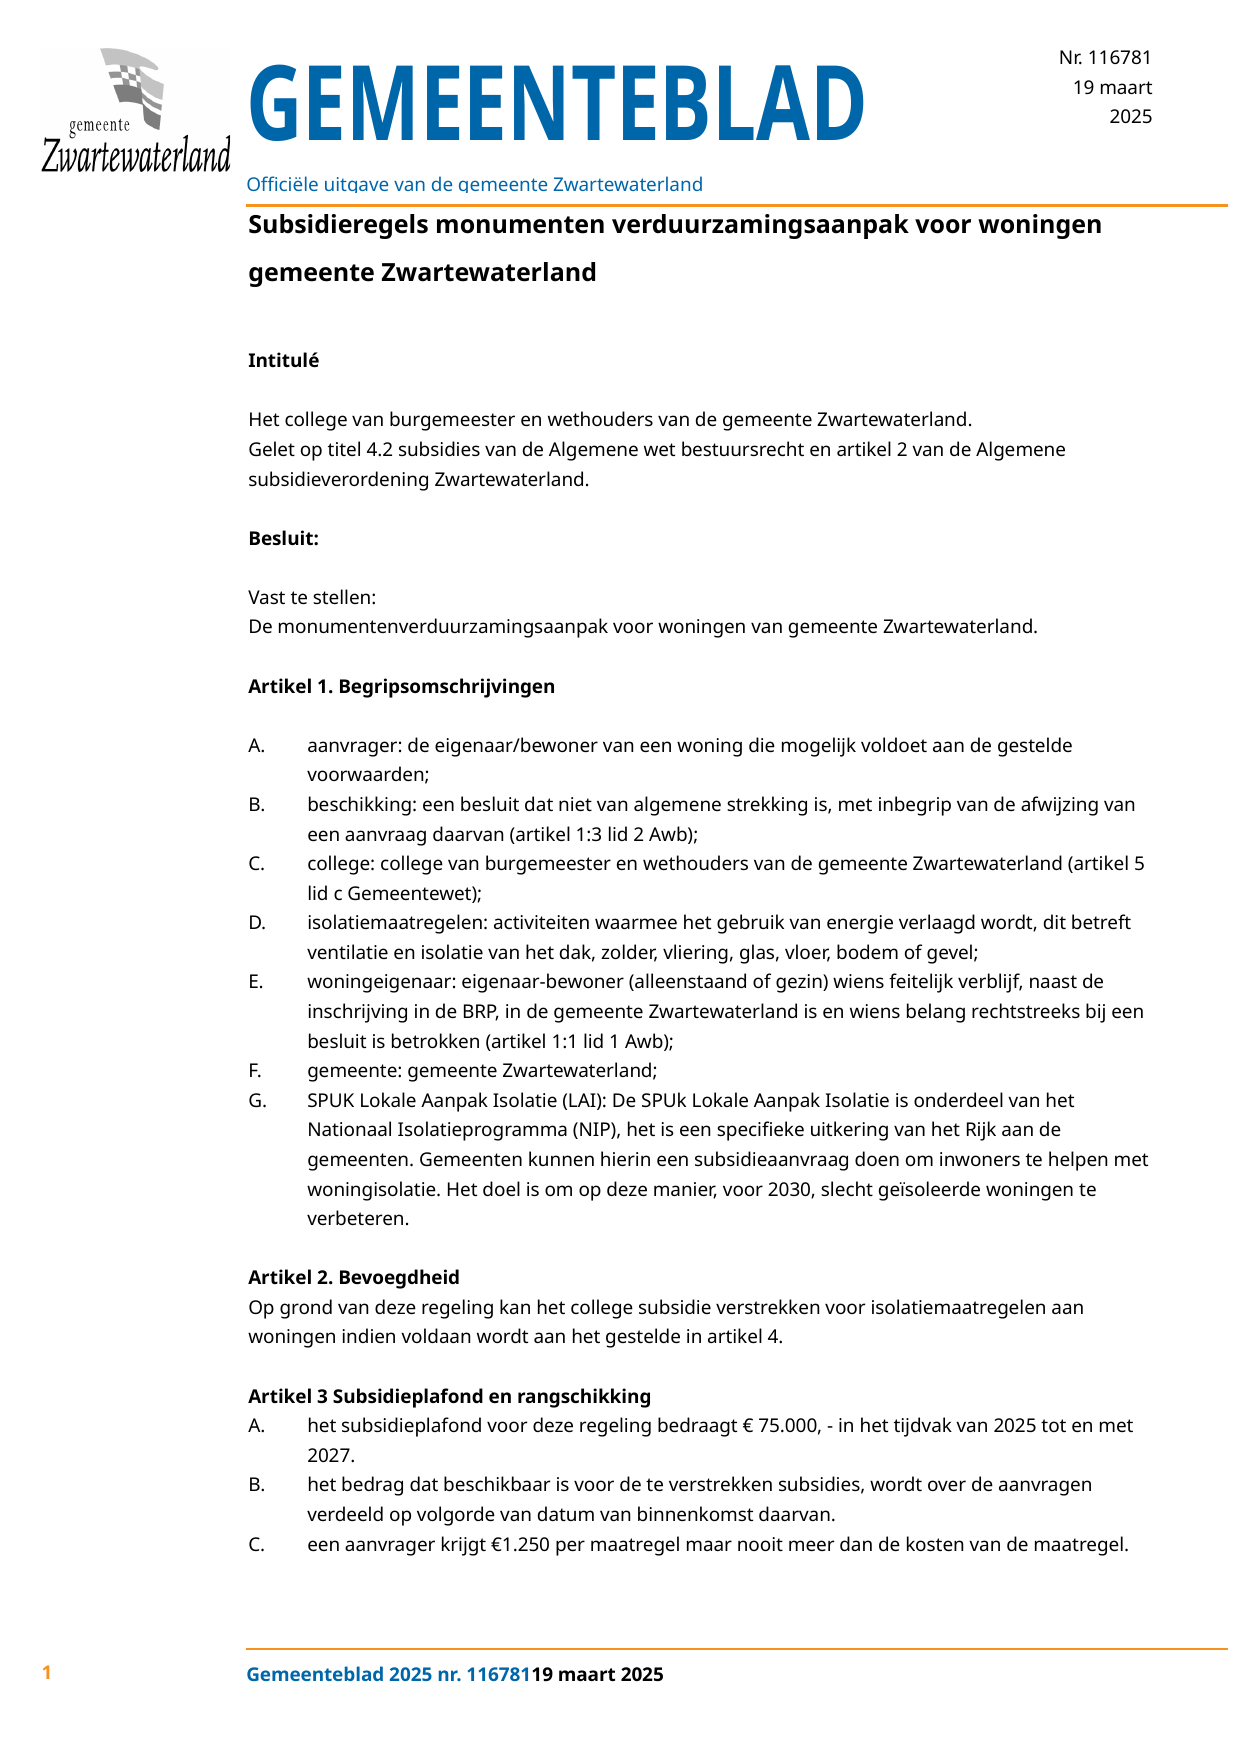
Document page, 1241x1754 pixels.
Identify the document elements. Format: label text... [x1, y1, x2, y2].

text Besluit: [248, 525, 1152, 551]
list isolatiemaatregelen: activiteiten waarmee het gebruik van energie verlaagd wordt, dit betreft ventilatie en isolatie van het dak, zolder, vliering, glas, vloer, bodem of gevel; [248, 909, 1152, 965]
text Gelet op titel 4.2 subsidies van de Algemene wet bestuursrecht en artikel 2 van de Algemene subsidieverordening Zwartewaterland. [248, 436, 1152, 492]
picture [41, 47, 231, 172]
list beschikking: een besluit dat niet van algemene strekking is, met inbegrip van de afwijzing van een aanvraag daarvan (artikel 1:3 lid 2 Awb); [248, 791, 1152, 847]
list woningeigenaar: eigenaar-bewoner (alleenstaand of gezin) wiens feitelijk verblijf, naast de inschrijving in de BRP, in de gemeente Zwartewaterland is en wiens belang rechtstreeks bij een besluit is betrokken (artikel 1:1 lid 1 Awb); [248, 969, 1152, 1054]
text Subsidieregels monumenten verduurzamingsaanpak voor woningen gemeente Zwartewaterland [248, 207, 1152, 288]
list een aanvrager krijgt €1.250 per maatregel maar nooit meer dan de kosten van de maatregel. [248, 1531, 1152, 1557]
list gemeente: gemeente Zwartewaterland; [248, 1057, 1152, 1083]
list SPUK Lokale Aanpak Isolatie (LAI): De SPUk Lokale Aanpak Isolatie is onderdeel van het Nationaal Isolatieprogramma (NIP), het is een specifieke uitkering van het Rijk aan de gemeenten. Gemeenten kunnen hierin een subsidieaanvraag doen om inwoners te helpen met woningisolatie. Het doel is om op deze manier, voor 2030, slecht geïsoleerde woningen te verbeteren. [248, 1087, 1152, 1231]
text Op grond van deze regeling kan het college subsidie verstrekken voor isolatiemaatregelen aan woningen indien voldaan wordt aan het gestelde in artikel 4. [248, 1294, 1152, 1349]
list college: college van burgemeester en wethouders van de gemeente Zwartewaterland (artikel 5 lid c Gemeentewet); [248, 850, 1152, 906]
text De monumentenverduurzamingsaanpak voor woningen van gemeente Zwartewaterland. [248, 614, 1152, 639]
text Het college van burgemeester en wethouders van de gemeente Zwartewaterland. [248, 407, 1152, 432]
text Artikel 3 Subsidieplafond en rangschikking [248, 1383, 1152, 1409]
text Vast te stellen: [248, 584, 1152, 610]
text Artikel 2. Bevoegdheid [248, 1264, 1152, 1290]
text Intitulé [248, 347, 1152, 373]
list aanvrager: de eigenaar/bewoner van een woning die mogelijk voldoet aan de gestelde voorwaarden; [248, 732, 1152, 787]
text Artikel 1. Begripsomschrijvingen [248, 673, 1152, 699]
list het bedrag dat beschikbaar is voor de te verstrekken subsidies, wordt over de aanvragen verdeeld op volgorde van datum van binnenkomst daarvan. [248, 1472, 1152, 1527]
list het subsidieplafond voor deze regeling bedraagt € 75.000, - in het tijdvak van 2025 tot en met 2027. [248, 1412, 1152, 1468]
